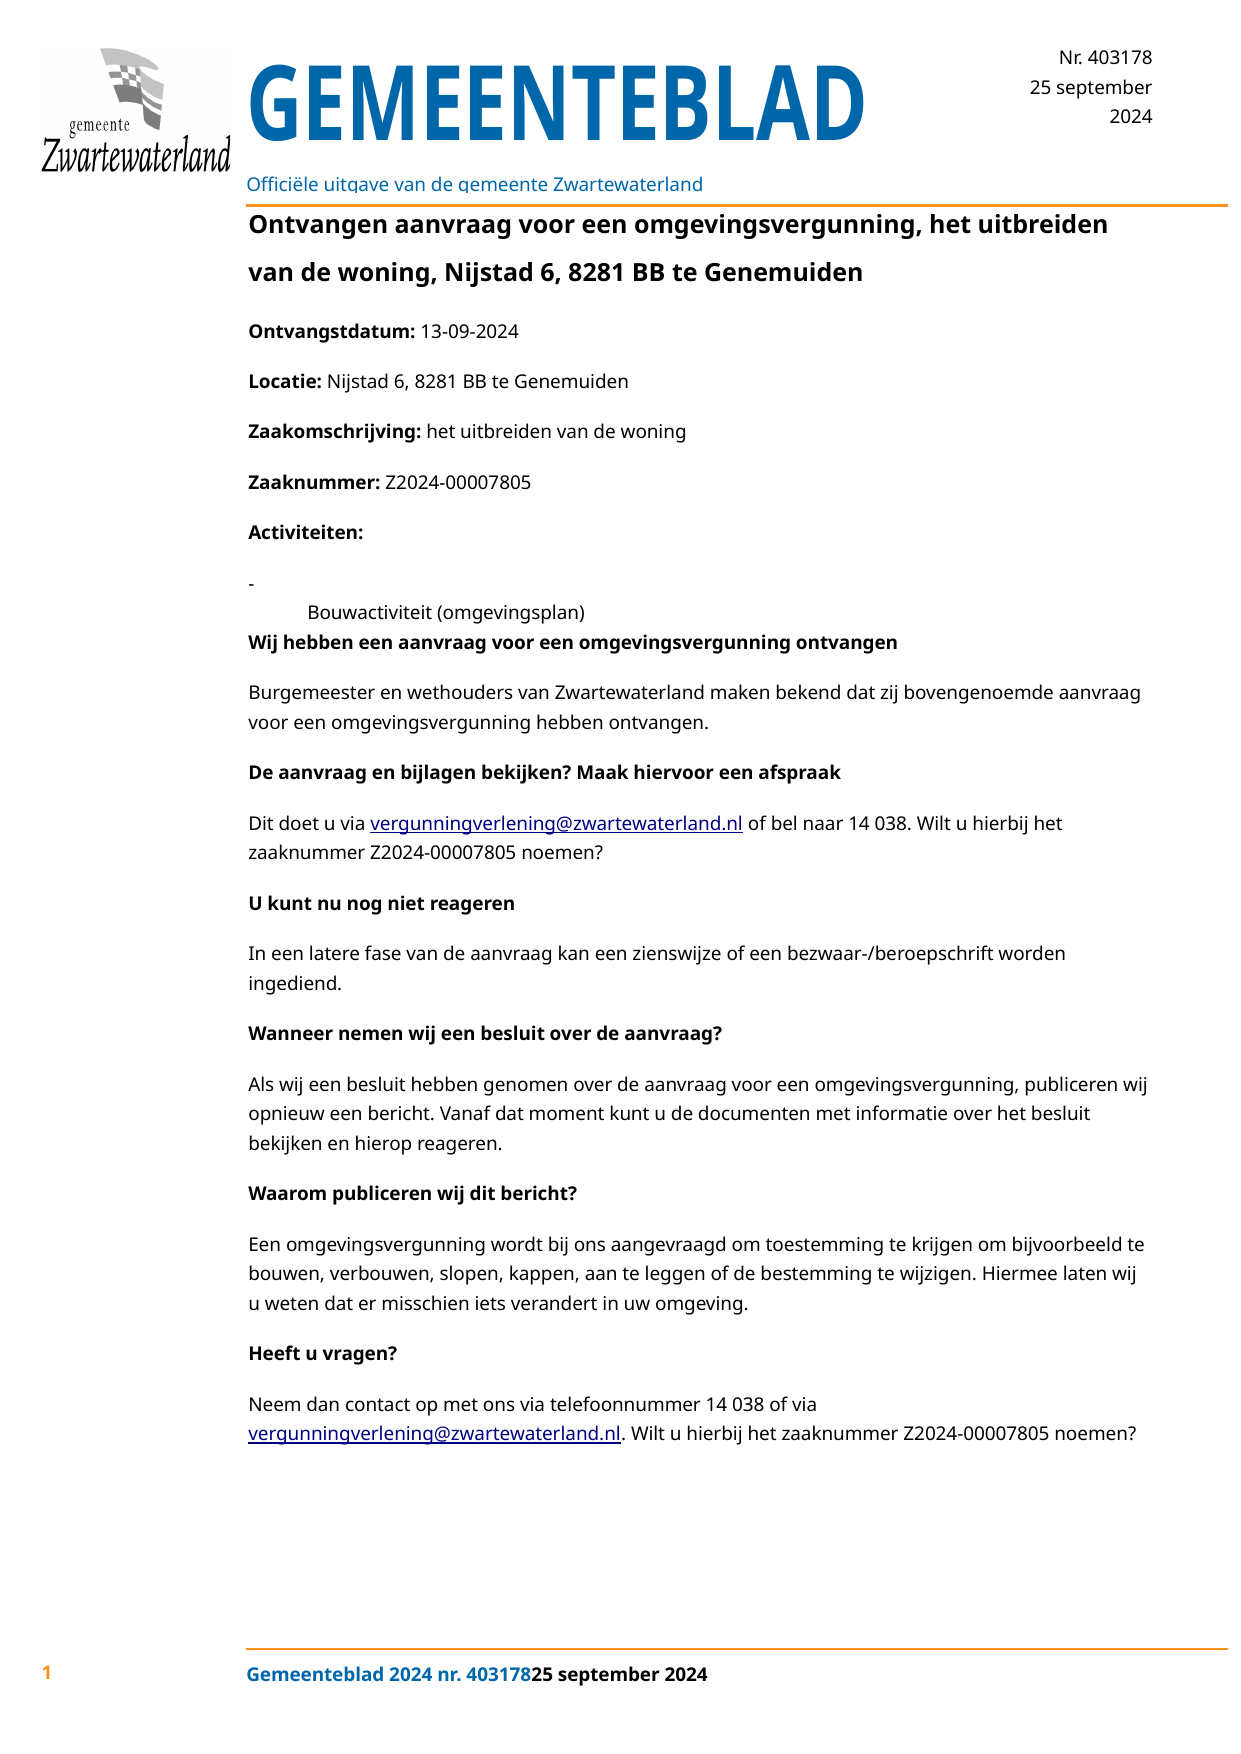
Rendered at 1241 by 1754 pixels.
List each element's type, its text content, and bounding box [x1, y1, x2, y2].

text Dit doet u via vergunningverlening@zwartewaterland.nl of bel naar 14 038. Wilt u hierbij het zaaknummer Z2024-00007805 noemen? [248, 810, 1152, 865]
text Wij hebben een aanvraag voor een omgevingsvergunning ontvangen [248, 629, 1152, 655]
text Neem dan contact op met ons via telefoonnummer 14 038 of via vergunningverlening@zwartewaterland.nl. Wilt u hierbij het zaaknummer Z2024-00007805 noemen? [248, 1391, 1152, 1446]
text Heeft u vragen? [248, 1340, 1152, 1366]
text Wanneer nemen wij een besluit over de aanvraag? [248, 1020, 1152, 1046]
text Zaaknummer: Z2024-00007805 [248, 469, 1152, 495]
text In een latere fase van de aanvraag kan een zienswijze of een bezwaar-/beroepschrift worden ingediend. [248, 940, 1152, 996]
picture [41, 47, 231, 172]
text Ontvangen aanvraag voor een omgevingsvergunning, het uitbreiden van de woning, Nijstad 6, 8281 BB te Genemuiden [248, 207, 1152, 288]
list Bouwactiviteit (omgevingsplan) [248, 599, 1152, 625]
text Waarom publiceren wij dit bericht? [248, 1180, 1152, 1206]
text Ontvangstdatum: 13-09-2024 [248, 318, 1152, 344]
text Activiteiten: [248, 519, 1152, 545]
text U kunt nu nog niet reageren [248, 890, 1152, 916]
text Zaakomschrijving: het uitbreiden van de woning [248, 419, 1152, 444]
text Als wij een besluit hebben genomen over de aanvraag voor een omgevingsvergunning, publiceren wij opnieuw een bericht. Vanaf dat moment kunt u de documenten met informatie over het besluit bekijken en hierop reageren. [248, 1071, 1152, 1156]
text De aanvraag en bijlagen bekijken? Maak hiervoor een afspraak [248, 759, 1152, 785]
text Locatie: Nijstad 6, 8281 BB te Genemuiden [248, 368, 1152, 394]
text Burgemeester en wethouders van Zwartewaterland maken bekend dat zij bovengenoemde aanvraag voor een omgevingsvergunning hebben ontvangen. [248, 679, 1152, 735]
text Een omgevingsvergunning wordt bij ons aangevraagd om toestemming te krijgen om bijvoorbeeld te bouwen, verbouwen, slopen, kappen, aan te leggen of de bestemming te wijzigen. Hiermee laten wij u weten dat er misschien iets verandert in uw omgeving. [248, 1231, 1152, 1316]
